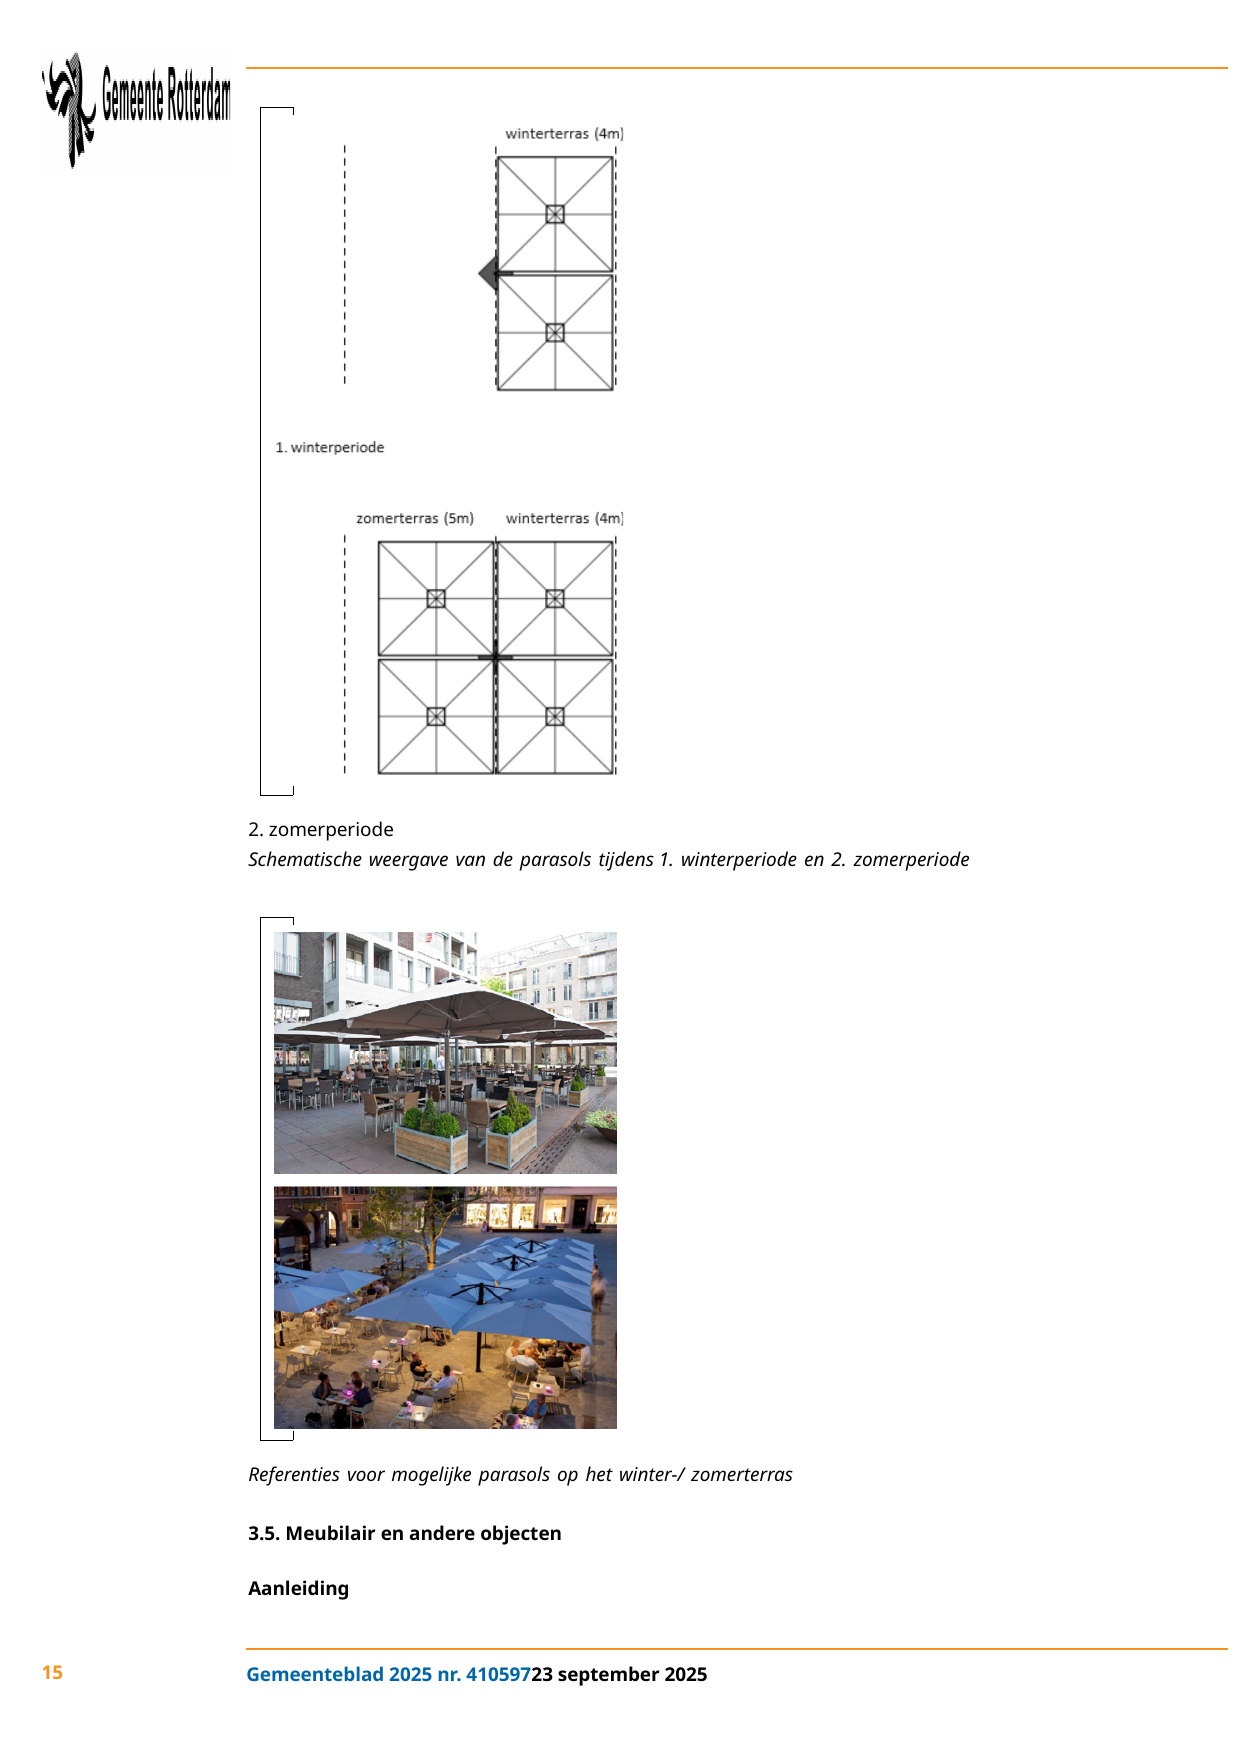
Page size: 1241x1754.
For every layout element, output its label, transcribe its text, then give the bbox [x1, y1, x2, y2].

text Schematische weergave van de parasols tijdens 1. winterperiode en 2. zomerperiode [248, 846, 1152, 872]
picture [268, 115, 624, 786]
text 2. zomerperiode [248, 816, 1152, 842]
picture [41, 47, 231, 172]
text Aanleiding [248, 1576, 1152, 1601]
text Referenties voor mogelijke parasols op het winter-/ zomerterras [248, 1461, 1152, 1487]
text 3.5. Meubilair en andere objecten [248, 1520, 1152, 1546]
picture [268, 925, 624, 1431]
